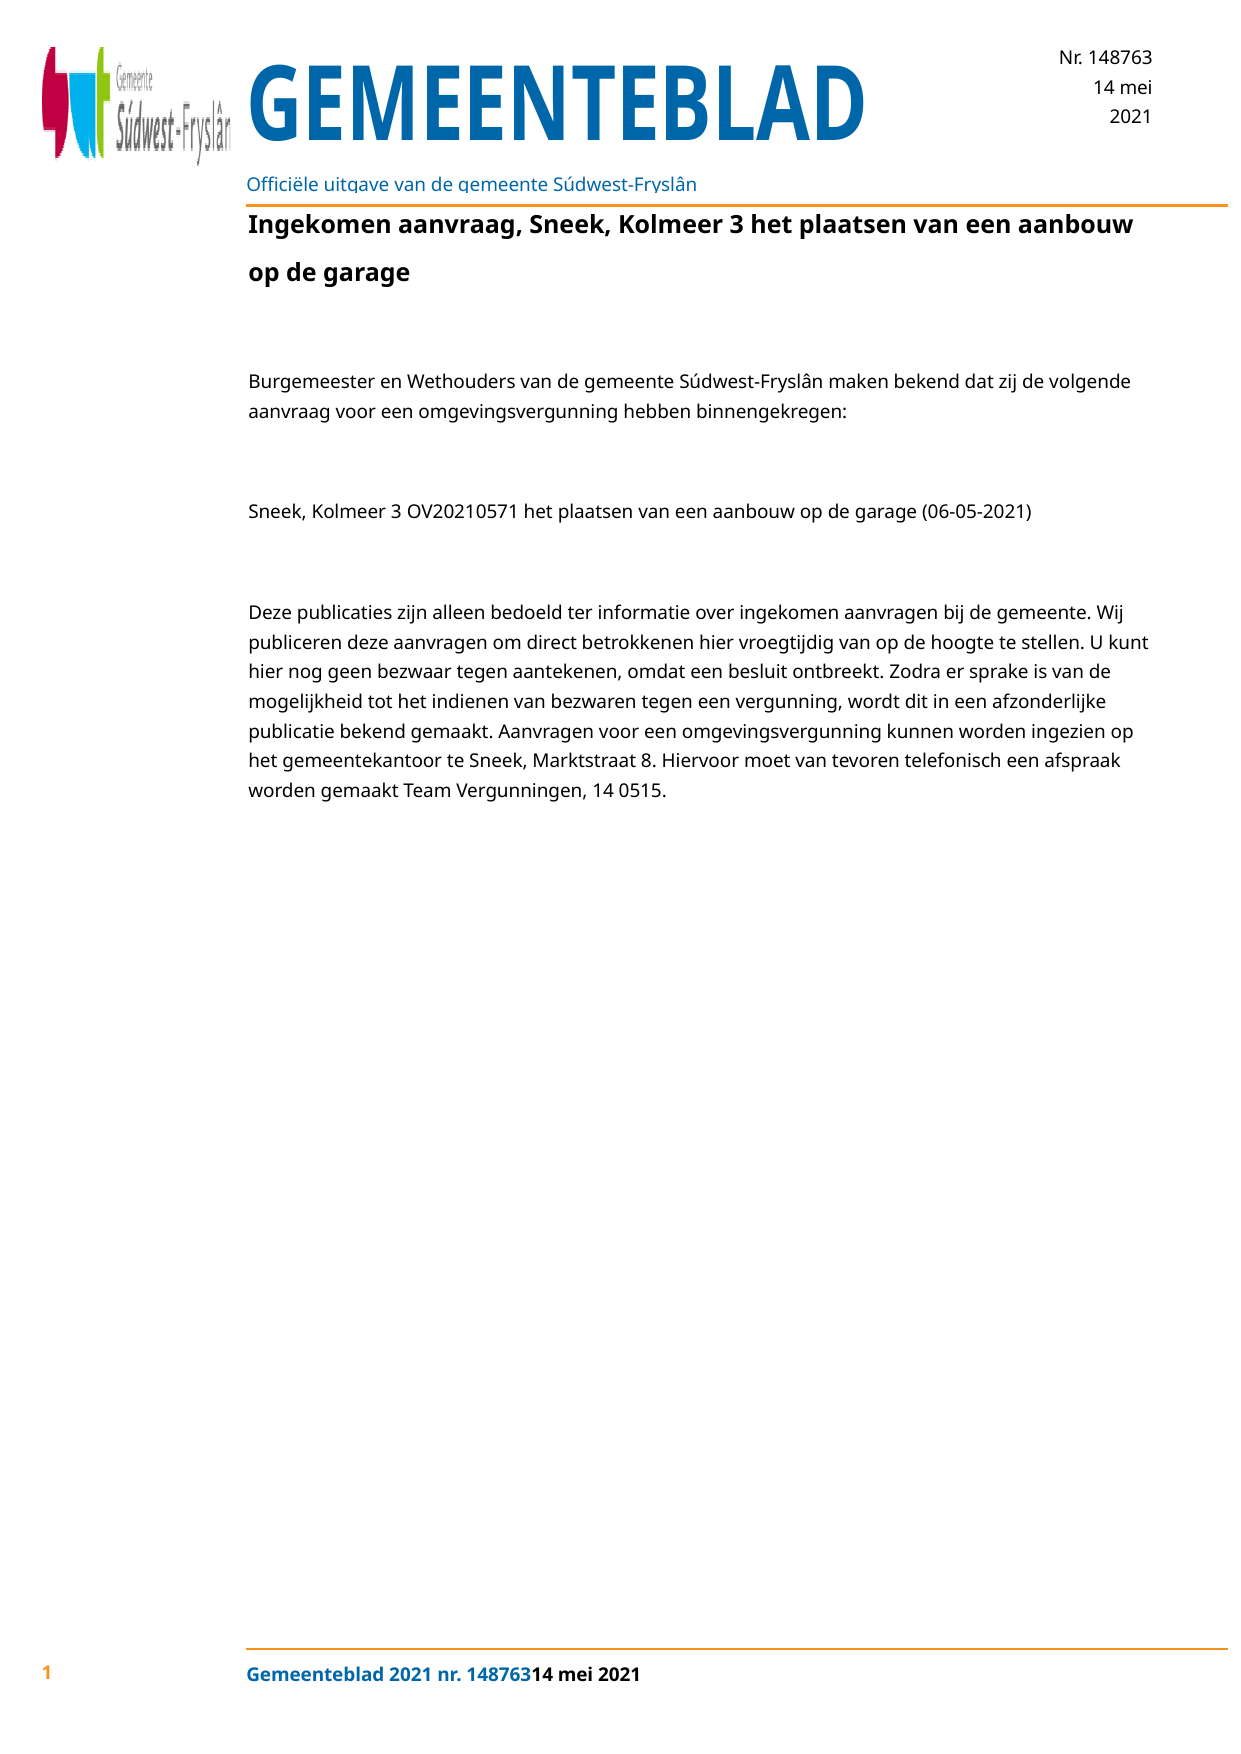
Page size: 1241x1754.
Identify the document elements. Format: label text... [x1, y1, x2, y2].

text Burgemeester en Wethouders van de gemeente Súdwest-Fryslân maken bekend dat zij de volgende aanvraag voor een omgevingsvergunning hebben binnengekregen: [248, 368, 1152, 424]
text Deze publicaties zijn alleen bedoeld ter informatie over ingekomen aanvragen bij de gemeente. Wij publiceren deze aanvragen om direct betrokkenen hier vroegtijdig van op de hoogte te stellen. U kunt hier nog geen bezwaar tegen aantekenen, omdat een besluit ontbreekt. Zodra er sprake is van de mogelijkheid tot het indienen van bezwaren tegen een vergunning, wordt dit in een afzonderlijke publicatie bekend gemaakt. Aanvragen voor een omgevingsvergunning kunnen worden ingezien op het gemeentekantoor te Sneek, Marktstraat 8. Hiervoor moet van tevoren telefonisch een afspraak worden gemaakt Team Vergunningen, 14 0515. [248, 599, 1152, 803]
text Ingekomen aanvraag, Sneek, Kolmeer 3 het plaatsen van een aanbouw op de garage [248, 207, 1152, 288]
picture [41, 47, 231, 172]
text Sneek, Kolmeer 3 OV20210571 het plaatsen van een aanbouw op de garage (06-05-2021) [248, 499, 1152, 524]
